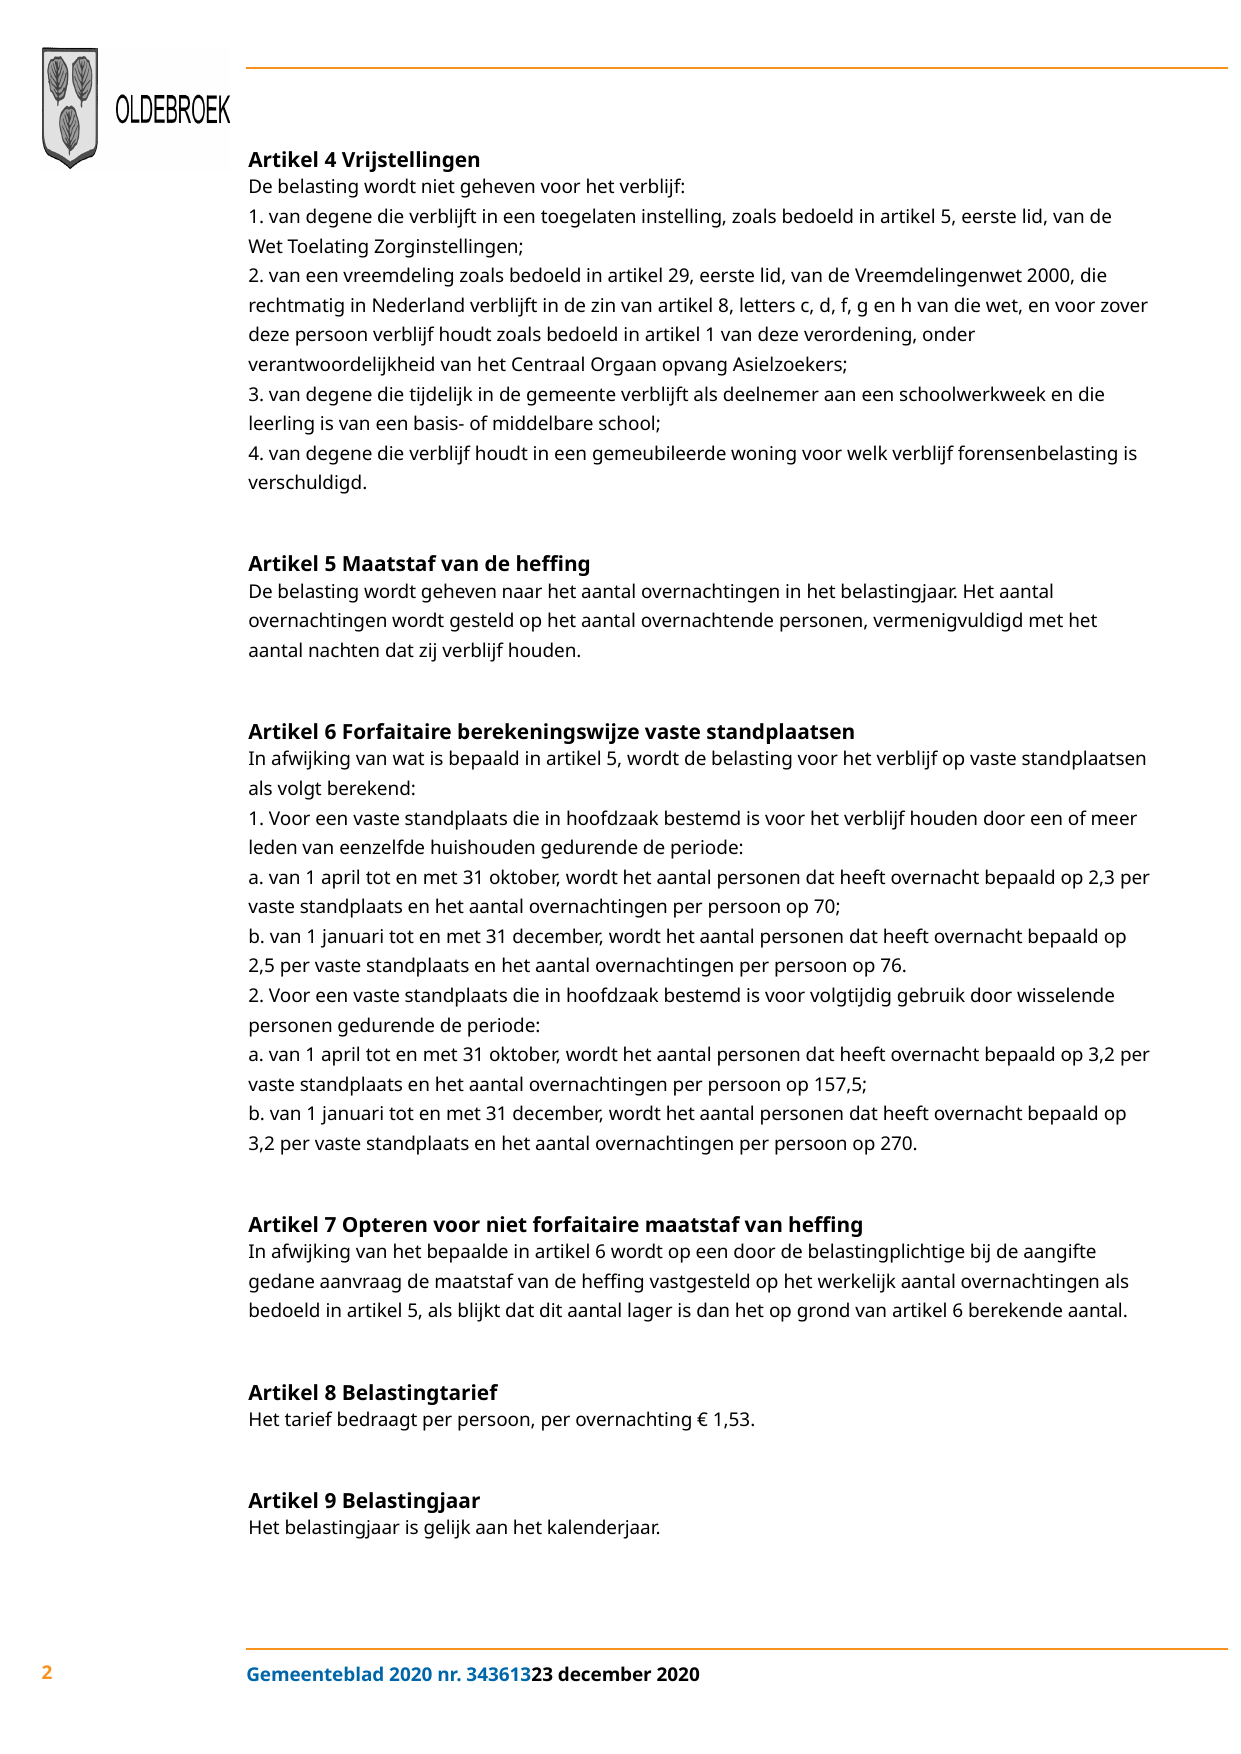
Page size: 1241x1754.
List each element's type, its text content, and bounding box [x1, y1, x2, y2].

text b. van 1 januari tot en met 31 december, wordt het aantal personen dat heeft overnacht bepaald op 2,5 per vaste standplaats en het aantal overnachtingen per persoon op 76. [248, 923, 1152, 978]
text De belasting wordt niet geheven voor het verblijf: [248, 174, 1152, 199]
text In afwijking van het bepaalde in artikel 6 wordt op een door de belastingplichtige bij de aangifte gedane aanvraag de maatstaf van de heffing vastgesteld op het werkelijk aantal overnachtingen als bedoeld in artikel 5, als blijkt dat dit aantal lager is dan het op grond van artikel 6 berekende aantal. [248, 1238, 1152, 1323]
text Het belastingjaar is gelijk aan het kalenderjaar. [248, 1514, 1152, 1540]
text 4. van degene die verblijf houdt in een gemeubileerde woning voor welk verblijf forensenbelasting is verschuldigd. [248, 440, 1152, 495]
text De belasting wordt geheven naar het aantal overnachtingen in het belastingjaar. Het aantal overnachtingen wordt gesteld op het aantal overnachtende personen, vermenigvuldigd met het aantal nachten dat zij verblijf houden. [248, 578, 1152, 663]
text Artikel 4 Vrijstellingen [248, 145, 1152, 174]
picture [41, 47, 231, 172]
text Artikel 7 Opteren voor niet forfaitaire maatstaf van heffing [248, 1210, 1152, 1238]
text 3. van degene die tijdelijk in de gemeente verblijft als deelnemer aan een schoolwerkweek en die leerling is van een basis- of middelbare school; [248, 381, 1152, 436]
text Artikel 5 Maatstaf van de heffing [248, 549, 1152, 578]
text 2. Voor een vaste standplaats die in hoofdzaak bestemd is voor volgtijdig gebruik door wisselende personen gedurende de periode: [248, 982, 1152, 1037]
text Artikel 6 Forfaitaire berekeningswijze vaste standplaatsen [248, 717, 1152, 746]
text b. van 1 januari tot en met 31 december, wordt het aantal personen dat heeft overnacht bepaald op 3,2 per vaste standplaats en het aantal overnachtingen per persoon op 270. [248, 1101, 1152, 1156]
text 1. van degene die verblijft in een toegelaten instelling, zoals bedoeld in artikel 5, eerste lid, van de Wet Toelating Zorginstellingen; [248, 203, 1152, 258]
text 1. Voor een vaste standplaats die in hoofdzaak bestemd is voor het verblijf houden door een of meer leden van eenzelfde huishouden gedurende de periode: [248, 805, 1152, 860]
text In afwijking van wat is bepaald in artikel 5, wordt de belasting voor het verblijf op vaste standplaatsen als volgt berekend: [248, 746, 1152, 801]
text Het tarief bedraagt per persoon, per overnachting € 1,53. [248, 1406, 1152, 1432]
text Artikel 9 Belastingjaar [248, 1486, 1152, 1514]
text a. van 1 april tot en met 31 oktober, wordt het aantal personen dat heeft overnacht bepaald op 2,3 per vaste standplaats en het aantal overnachtingen per persoon op 70; [248, 864, 1152, 919]
text a. van 1 april tot en met 31 oktober, wordt het aantal personen dat heeft overnacht bepaald op 3,2 per vaste standplaats en het aantal overnachtingen per persoon op 157,5; [248, 1041, 1152, 1097]
text Artikel 8 Belastingtarief [248, 1378, 1152, 1406]
text 2. van een vreemdeling zoals bedoeld in artikel 29, eerste lid, van de Vreemdelingenwet 2000, die rechtmatig in Nederland verblijft in de zin van artikel 8, letters c, d, f, g en h van die wet, en voor zover deze persoon verblijf houdt zoals bedoeld in artikel 1 van deze verordening, onder verantwoordelijkheid van het Centraal Orgaan opvang Asielzoekers; [248, 262, 1152, 377]
